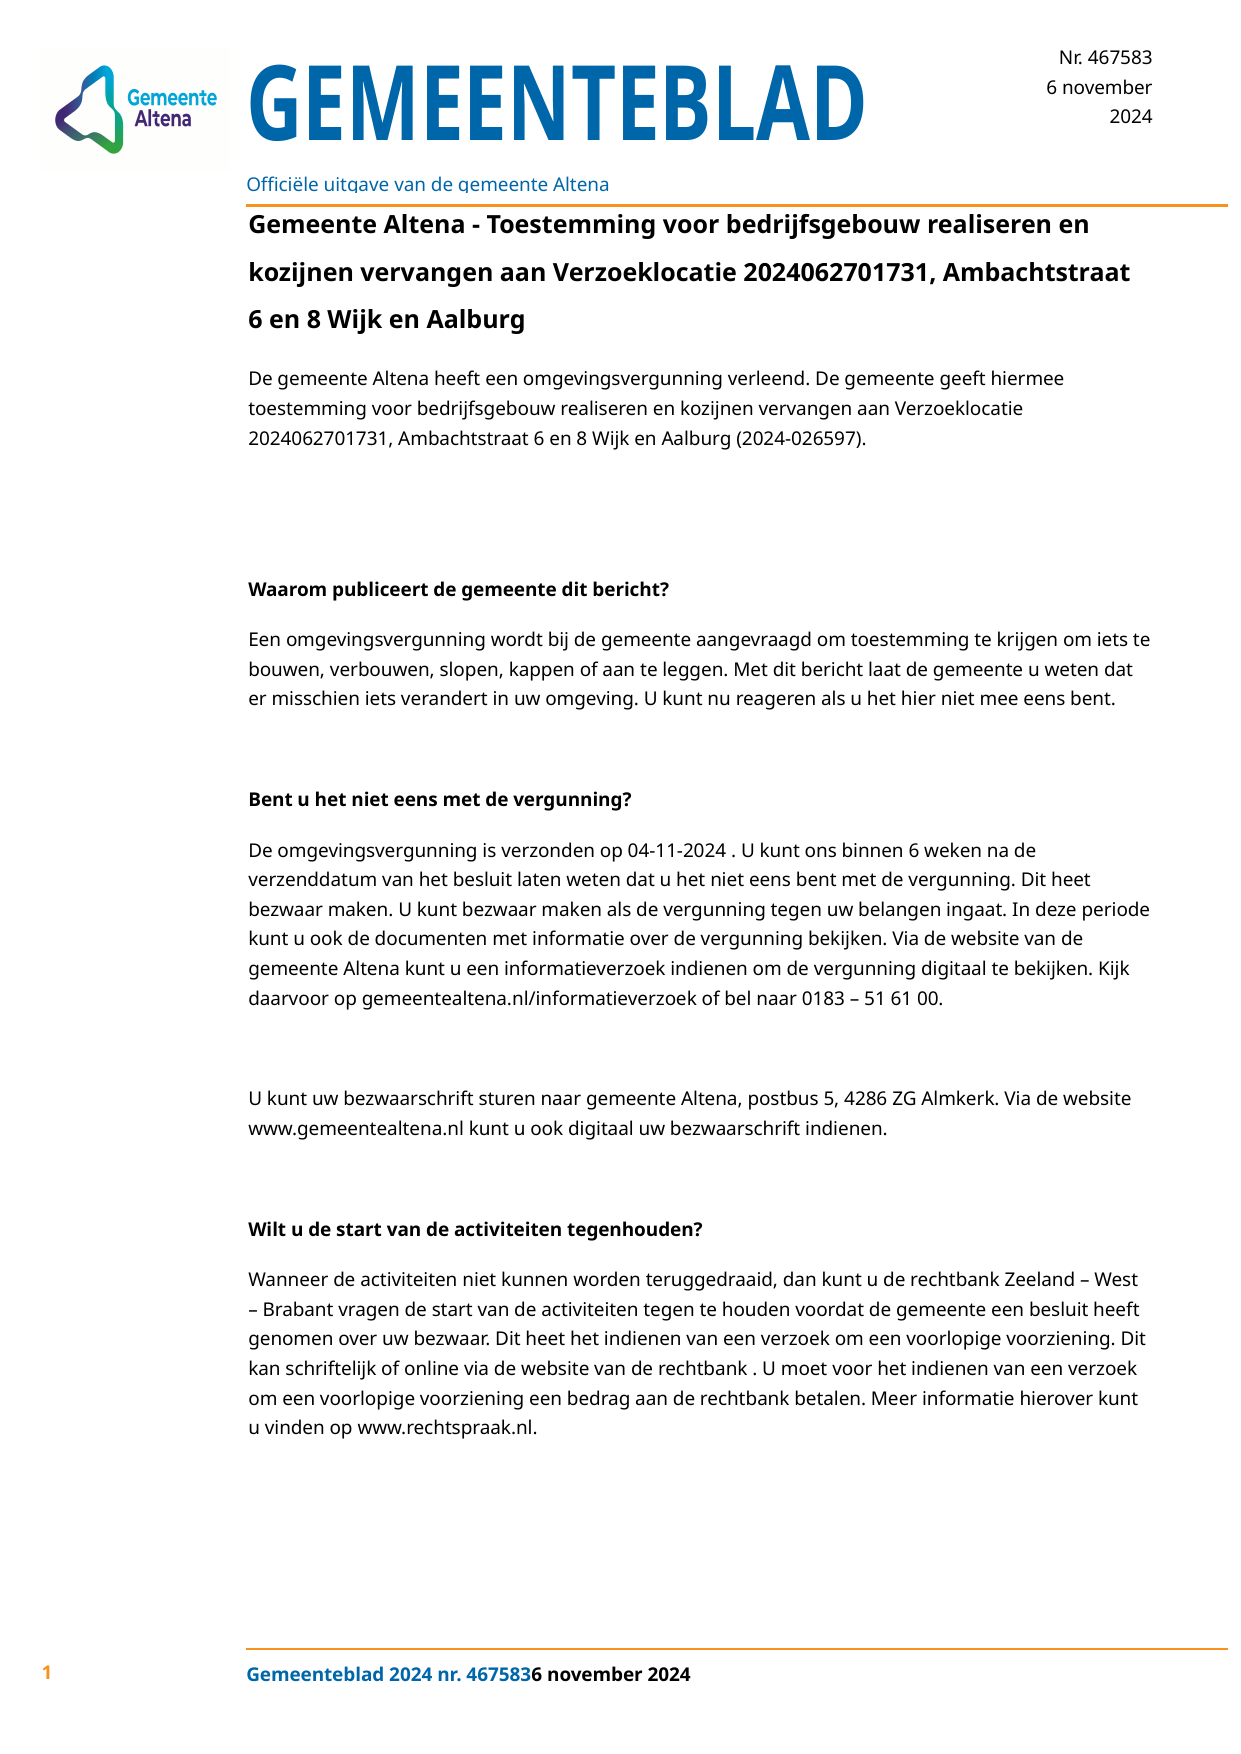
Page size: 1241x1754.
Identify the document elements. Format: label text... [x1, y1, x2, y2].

text Waarom publiceert de gemeente dit bericht? [248, 576, 1152, 602]
text U kunt uw bezwaarschrift sturen naar gemeente Altena, postbus 5, 4286 ZG Almkerk. Via de website www.gemeentealtena.nl kunt u ook digitaal uw bezwaarschrift indienen. [248, 1086, 1152, 1141]
text Bent u het niet eens met de vergunning? [248, 786, 1152, 812]
text Wilt u de start van de activiteiten tegenhouden? [248, 1216, 1152, 1242]
picture [41, 47, 231, 172]
text De omgevingsvergunning is verzonden op 04-11-2024 . U kunt ons binnen 6 weken na de verzenddatum van het besluit laten weten dat u het niet eens bent met de vergunning. Dit heet bezwaar maken. U kunt bezwaar maken als de vergunning tegen uw belangen ingaat. In deze periode kunt u ook de documenten met informatie over de vergunning bekijken. Via de website van de gemeente Altena kunt u een informatieverzoek indienen om de vergunning digitaal te bekijken. Kijk daarvoor op gemeentealtena.nl/informatieverzoek of bel naar 0183 – 51 61 00. [248, 837, 1152, 1010]
text Een omgevingsvergunning wordt bij de gemeente aangevraagd om toestemming te krijgen om iets te bouwen, verbouwen, slopen, kappen of aan te leggen. Met dit bericht laat de gemeente u weten dat er misschien iets verandert in uw omgeving. U kunt nu reageren als u het hier niet mee eens bent. [248, 626, 1152, 711]
text De gemeente Altena heeft een omgevingsvergunning verleend. De gemeente geeft hiermee toestemming voor bedrijfsgebouw realiseren en kozijnen vervangen aan Verzoeklocatie 2024062701731, Ambachtstraat 6 en 8 Wijk en Aalburg (2024-026597). [248, 366, 1152, 450]
text Gemeente Altena - Toestemming voor bedrijfsgebouw realiseren en kozijnen vervangen aan Verzoeklocatie 2024062701731, Ambachtstraat 6 en 8 Wijk en Aalburg [248, 207, 1152, 336]
text Wanneer de activiteiten niet kunnen worden teruggedraaid, dan kunt u de rechtbank Zeeland – West – Brabant vragen de start van de activiteiten tegen te houden voordat de gemeente een besluit heeft genomen over uw bezwaar. Dit heet het indienen van een verzoek om een voorlopige voorziening. Dit kan schriftelijk of online via de website van de rechtbank . U moet voor het indienen van een verzoek om een voorlopige voorziening een bedrag aan de rechtbank betalen. Meer informatie hierover kunt u vinden op www.rechtspraak.nl. [248, 1266, 1152, 1440]
